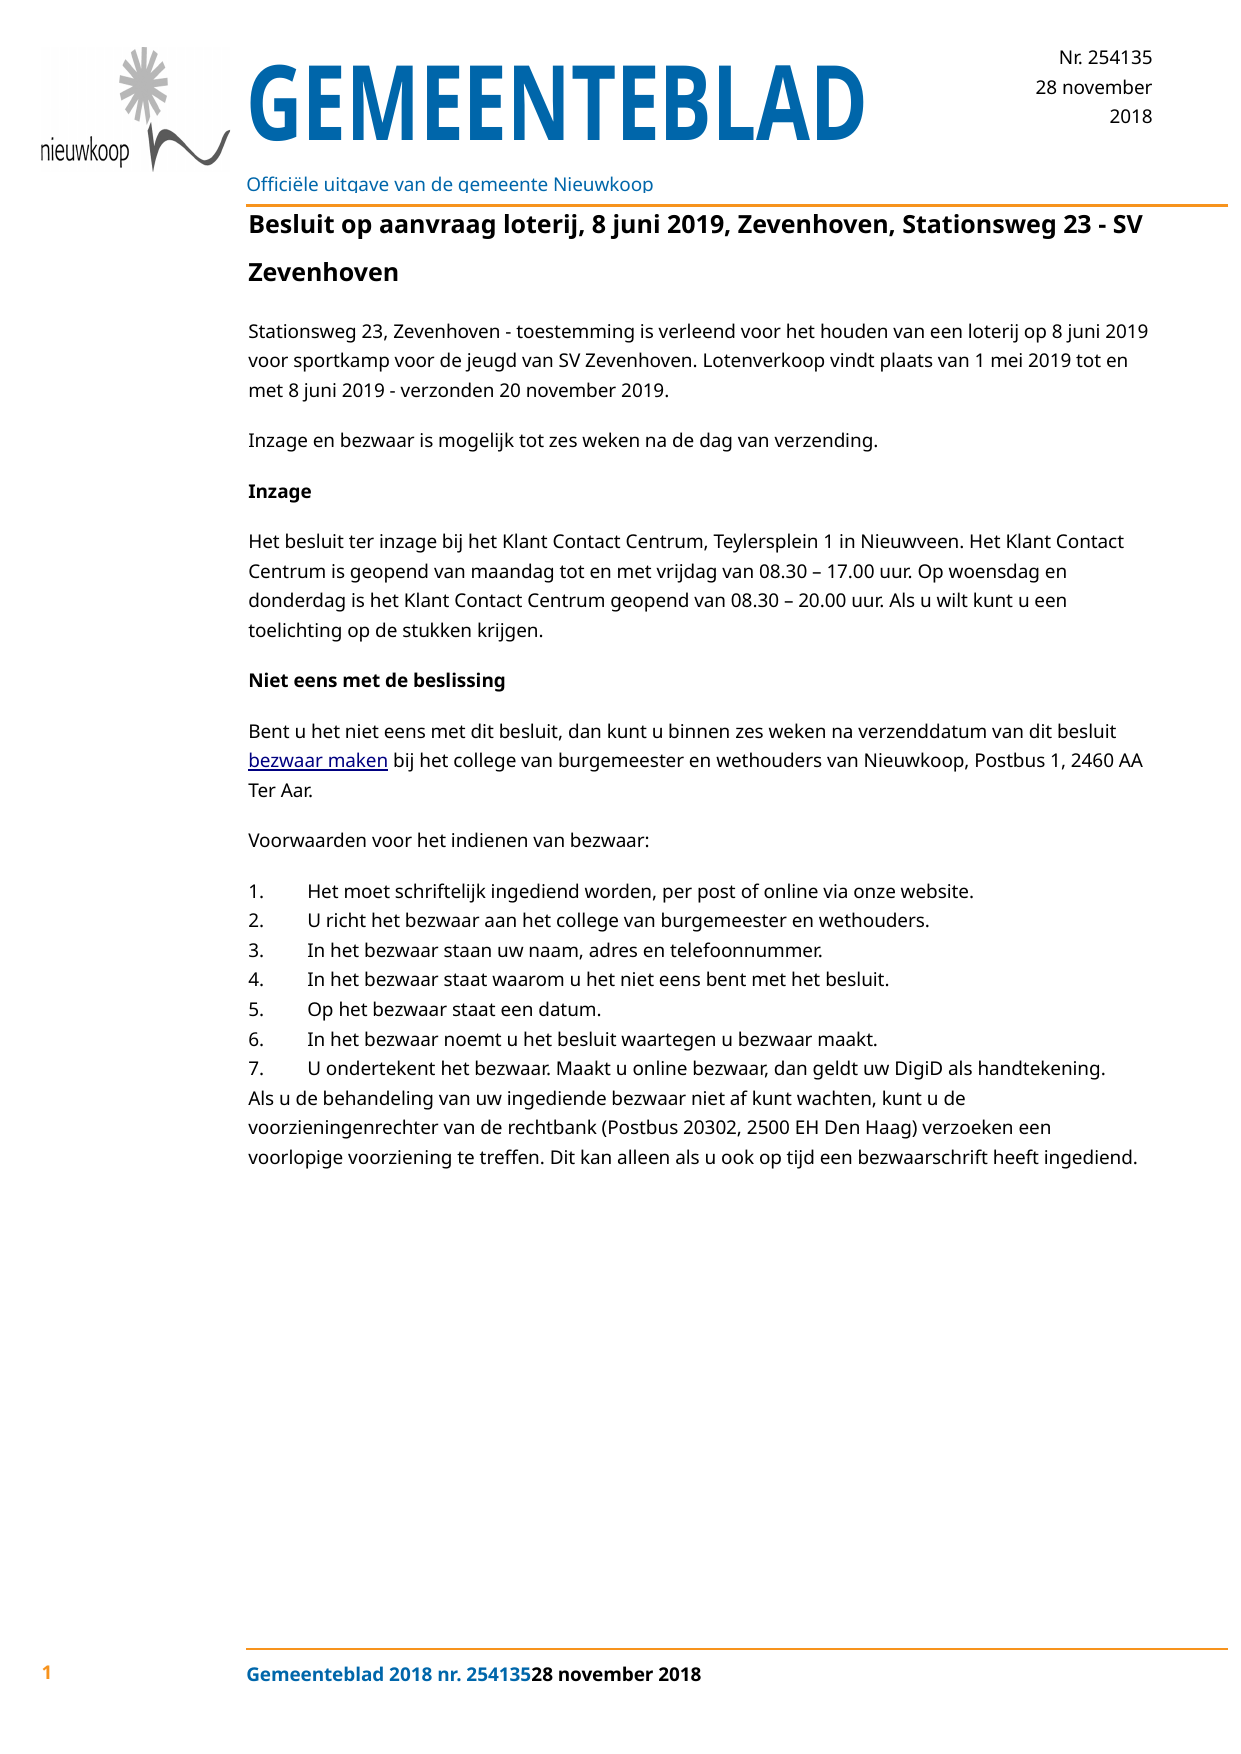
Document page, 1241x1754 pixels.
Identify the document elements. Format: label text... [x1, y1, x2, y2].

text Bent u het niet eens met dit besluit, dan kunt u binnen zes weken na verzenddatum van dit besluit bezwaar maken bij het college van burgemeester en wethouders van Nieuwkoop, Postbus 1, 2460 AA Ter Aar. [248, 718, 1152, 803]
text Besluit op aanvraag loterij, 8 juni 2019, Zevenhoven, Stationsweg 23 - SV Zevenhoven [248, 207, 1152, 288]
list In het bezwaar staan uw naam, adres en telefoonnummer. [248, 937, 1152, 963]
text Niet eens met de beslissing [248, 667, 1152, 693]
text Voorwaarden voor het indienen van bezwaar: [248, 827, 1152, 853]
list Het moet schriftelijk ingediend worden, per post of online via onze website. [248, 878, 1152, 904]
list U richt het bezwaar aan het college van burgemeester en wethouders. [248, 907, 1152, 933]
text Inzage [248, 478, 1152, 504]
text Inzage en bezwaar is mogelijk tot zes weken na de dag van verzending. [248, 427, 1152, 453]
text Als u de behandeling van uw ingediende bezwaar niet af kunt wachten, kunt u de voorzieningenrechter van de rechtbank (Postbus 20302, 2500 EH Den Haag) verzoeken een voorlopige voorziening te treffen. Dit kan alleen als u ook op tijd een bezwaarschrift heeft ingediend. [248, 1085, 1152, 1170]
text Het besluit ter inzage bij het Klant Contact Centrum, Teylersplein 1 in Nieuwveen. Het Klant Contact Centrum is geopend van maandag tot en met vrijdag van 08.30 – 17.00 uur. Op woensdag en donderdag is het Klant Contact Centrum geopend van 08.30 – 20.00 uur. Als u wilt kunt u een toelichting op de stukken krijgen. [248, 528, 1152, 643]
picture [41, 47, 231, 172]
list Op het bezwaar staat een datum. [248, 996, 1152, 1022]
list In het bezwaar noemt u het besluit waartegen u bezwaar maakt. [248, 1026, 1152, 1052]
text Stationsweg 23, Zevenhoven - toestemming is verleend voor het houden van een loterij op 8 juni 2019 voor sportkamp voor de jeugd van SV Zevenhoven. Lotenverkoop vindt plaats van 1 mei 2019 tot en met 8 juni 2019 - verzonden 20 november 2019. [248, 318, 1152, 403]
list U ondertekent het bezwaar. Maakt u online bezwaar, dan geldt uw DigiD als handtekening. [248, 1055, 1152, 1081]
list In het bezwaar staat waarom u het niet eens bent met het besluit. [248, 967, 1152, 992]
